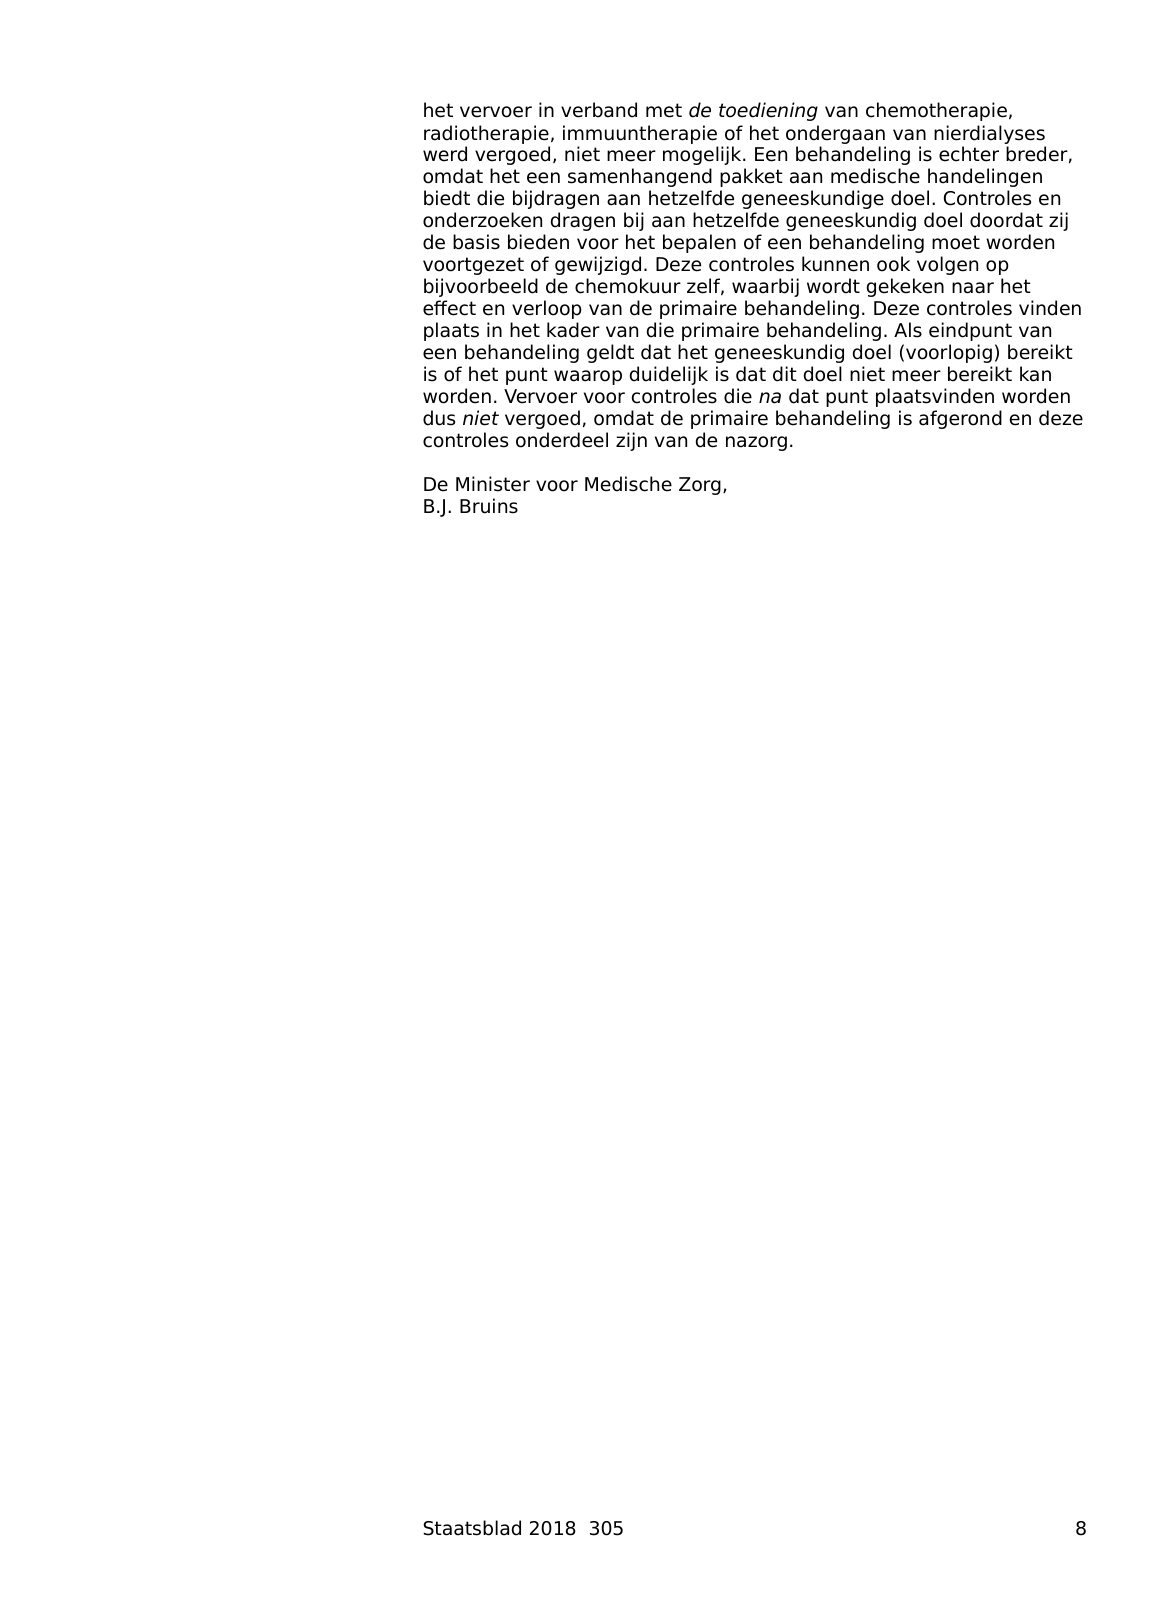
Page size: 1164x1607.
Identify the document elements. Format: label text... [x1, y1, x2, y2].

text het vervoer in verband met de toediening van chemotherapie, radiotherapie, immuuntherapie of het ondergaan van nierdialyses werd vergoed, niet meer mogelijk. Een behandeling is echter breder, omdat het een samenhangend pakket aan medische handelingen biedt die bijdragen aan hetzelfde geneeskundige doel. Controles en onderzoeken dragen bij aan hetzelfde geneeskundig doel doordat zij de basis bieden voor het bepalen of een behandeling moet worden voortgezet of gewijzigd. Deze controles kunnen ook volgen op bijvoorbeeld de chemokuur zelf, waarbij wordt gekeken naar het effect en verloop van de primaire behandeling. Deze controles vinden plaats in het kader van die primaire behandeling. Als eindpunt van een behandeling geldt dat het geneeskundig doel (voorlopig) bereikt is of het punt waarop duidelijk is dat dit doel niet meer bereikt kan worden. Vervoer voor controles die na dat punt plaatsvinden worden dus niet vergoed, omdat de primaire behandeling is afgerond en deze controles onderdeel zijn van de nazorg. [422, 100, 1087, 452]
text De Minister voor Medische Zorg, B.J. Bruins [422, 474, 1087, 518]
